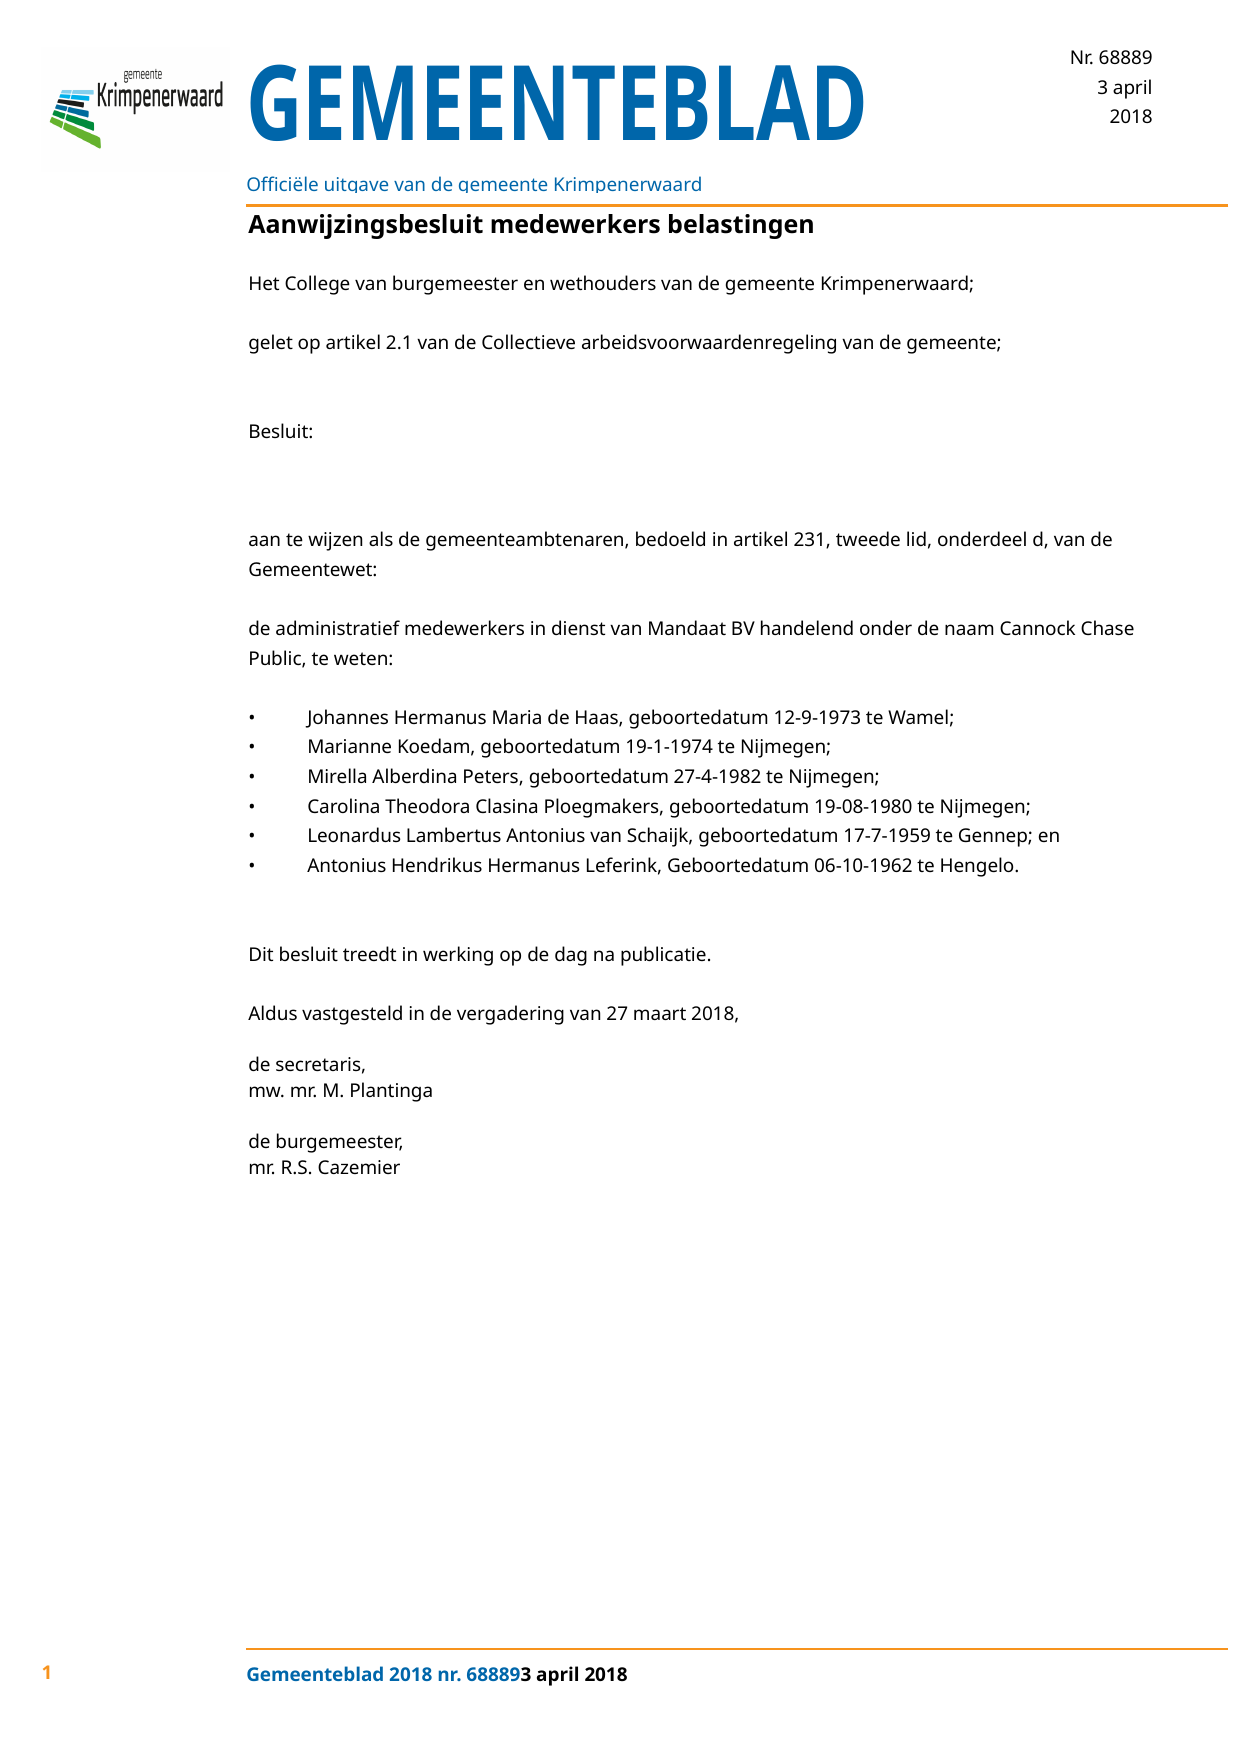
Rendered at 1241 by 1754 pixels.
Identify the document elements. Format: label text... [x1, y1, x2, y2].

text de burgemeester, [248, 1129, 1152, 1154]
text de secretaris, [248, 1051, 1152, 1077]
text Dit besluit treedt in werking op de dag na publicatie. [248, 941, 1152, 967]
text Besluit: [248, 418, 1152, 444]
text aan te wijzen als de gemeenteambtenaren, bedoeld in artikel 231, tweede lid, onderdeel d, van de Gemeentewet: [248, 527, 1152, 582]
list Marianne Koedam, geboortedatum 19-1-1974 te Nijmegen; [248, 734, 1152, 759]
text mw. mr. M. Plantinga [248, 1077, 1152, 1103]
text gelet op artikel 2.1 van de Collectieve arbeidsvoorwaardenregeling van de gemeente; [248, 329, 1152, 355]
list Johannes Hermanus Maria de Haas, geboortedatum 12-9-1973 te Wamel; [248, 704, 1152, 730]
picture [41, 47, 231, 172]
text Aanwijzingsbesluit medewerkers belastingen [248, 207, 1152, 241]
list Carolina Theodora Clasina Ploegmakers, geboortedatum 19-08-1980 te Nijmegen; [248, 793, 1152, 819]
list Mirella Alberdina Peters, geboortedatum 27-4-1982 te Nijmegen; [248, 763, 1152, 789]
text Aldus vastgesteld in de vergadering van 27 maart 2018, [248, 1000, 1152, 1026]
list Leonardus Lambertus Antonius van Schaijk, geboortedatum 17-7-1959 te Gennep; en [248, 822, 1152, 848]
text Het College van burgemeester en wethouders van de gemeente Krimpenerwaard; [248, 270, 1152, 296]
list Antonius Hendrikus Hermanus Leferink, Geboortedatum 06-10-1962 te Hengelo. [248, 852, 1152, 878]
text de administratief medewerkers in dienst van Mandaat BV handelend onder de naam Cannock Chase Public, te weten: [248, 615, 1152, 671]
text mr. R.S. Cazemier [248, 1154, 1152, 1180]
